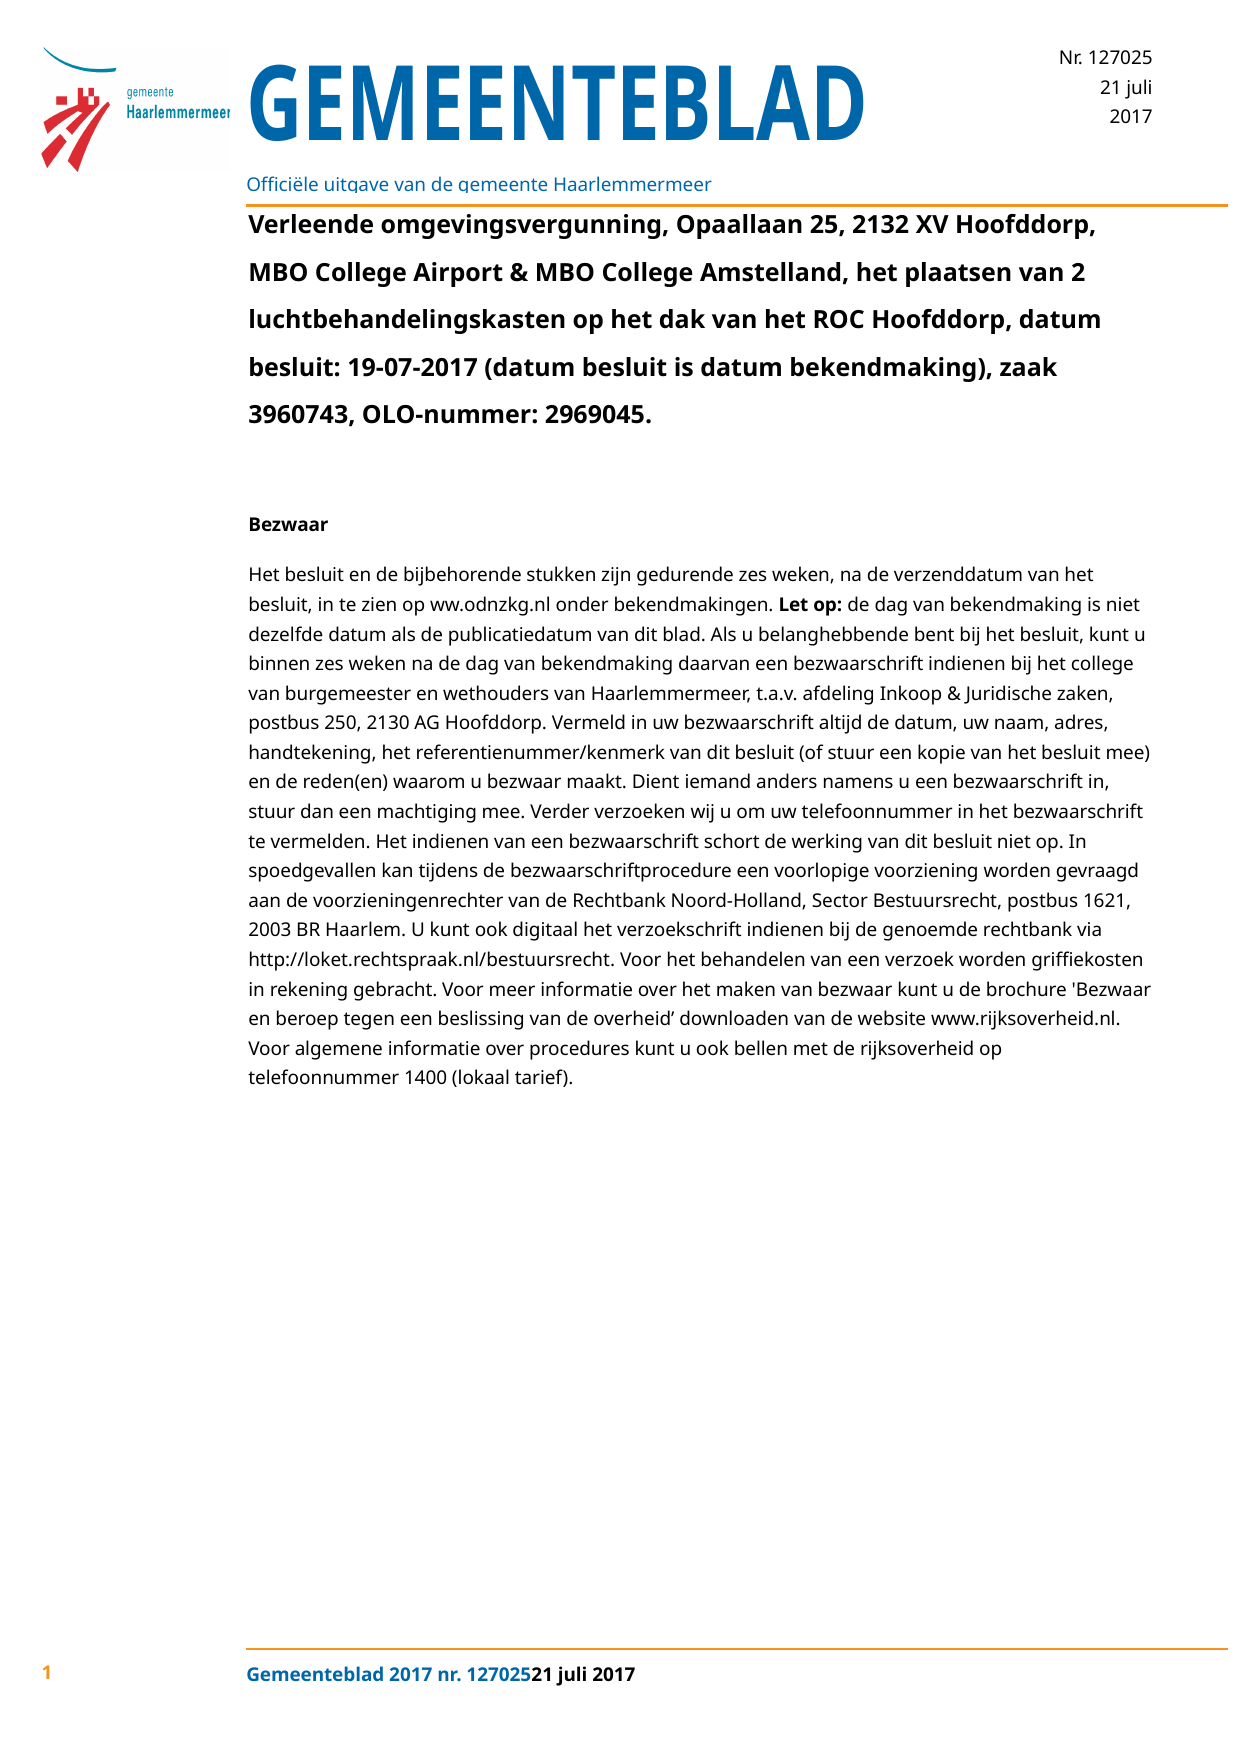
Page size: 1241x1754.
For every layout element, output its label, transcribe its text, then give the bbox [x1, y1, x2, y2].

text Bezwaar [248, 511, 1152, 537]
text Verleende omgevingsvergunning, Opaallaan 25, 2132 XV Hoofddorp, MBO College Airport & MBO College Amstelland, het plaatsen van 2 luchtbehandelingskasten op het dak van het ROC Hoofddorp, datum besluit: 19-07-2017 (datum besluit is datum bekendmaking), zaak 3960743, OLO-nummer: 2969045. [248, 207, 1152, 431]
picture [41, 47, 231, 172]
text Het besluit en de bijbehorende stukken zijn gedurende zes weken, na de verzenddatum van het besluit, in te zien op ww.odnzkg.nl onder bekendmakingen. Let op: de dag van bekendmaking is niet dezelfde datum als de publicatiedatum van dit blad. Als u belanghebbende bent bij het besluit, kunt u binnen zes weken na de dag van bekendmaking daarvan een bezwaarschrift indienen bij het college van burgemeester en wethouders van Haarlemmermeer, t.a.v. afdeling Inkoop & Juridische zaken, postbus 250, 2130 AG Hoofddorp. Vermeld in uw bezwaarschrift altijd de datum, uw naam, adres, handtekening, het referentienummer/kenmerk van dit besluit (of stuur een kopie van het besluit mee) en de reden(en) waarom u bezwaar maakt. Dient iemand anders namens u een bezwaarschrift in, stuur dan een machtiging mee. Verder verzoeken wij u om uw telefoonnummer in het bezwaarschrift te vermelden. Het indienen van een bezwaarschrift schort de werking van dit besluit niet op. In spoedgevallen kan tijdens de bezwaarschriftprocedure een voorlopige voorziening worden gevraagd aan de voorzieningenrechter van de Rechtbank Noord-Holland, Sector Bestuursrecht, postbus 1621, 2003 BR Haarlem. U kunt ook digitaal het verzoekschrift indienen bij de genoemde rechtbank via http://loket.rechtspraak.nl/bestuursrecht. Voor het behandelen van een verzoek worden griffiekosten in rekening gebracht. Voor meer informatie over het maken van bezwaar kunt u de brochure 'Bezwaar en beroep tegen een beslissing van de overheid’ downloaden van de website www.rijksoverheid.nl. Voor algemene informatie over procedures kunt u ook bellen met de rijksoverheid op telefoonnummer 1400 (lokaal tarief). [248, 562, 1152, 1090]
